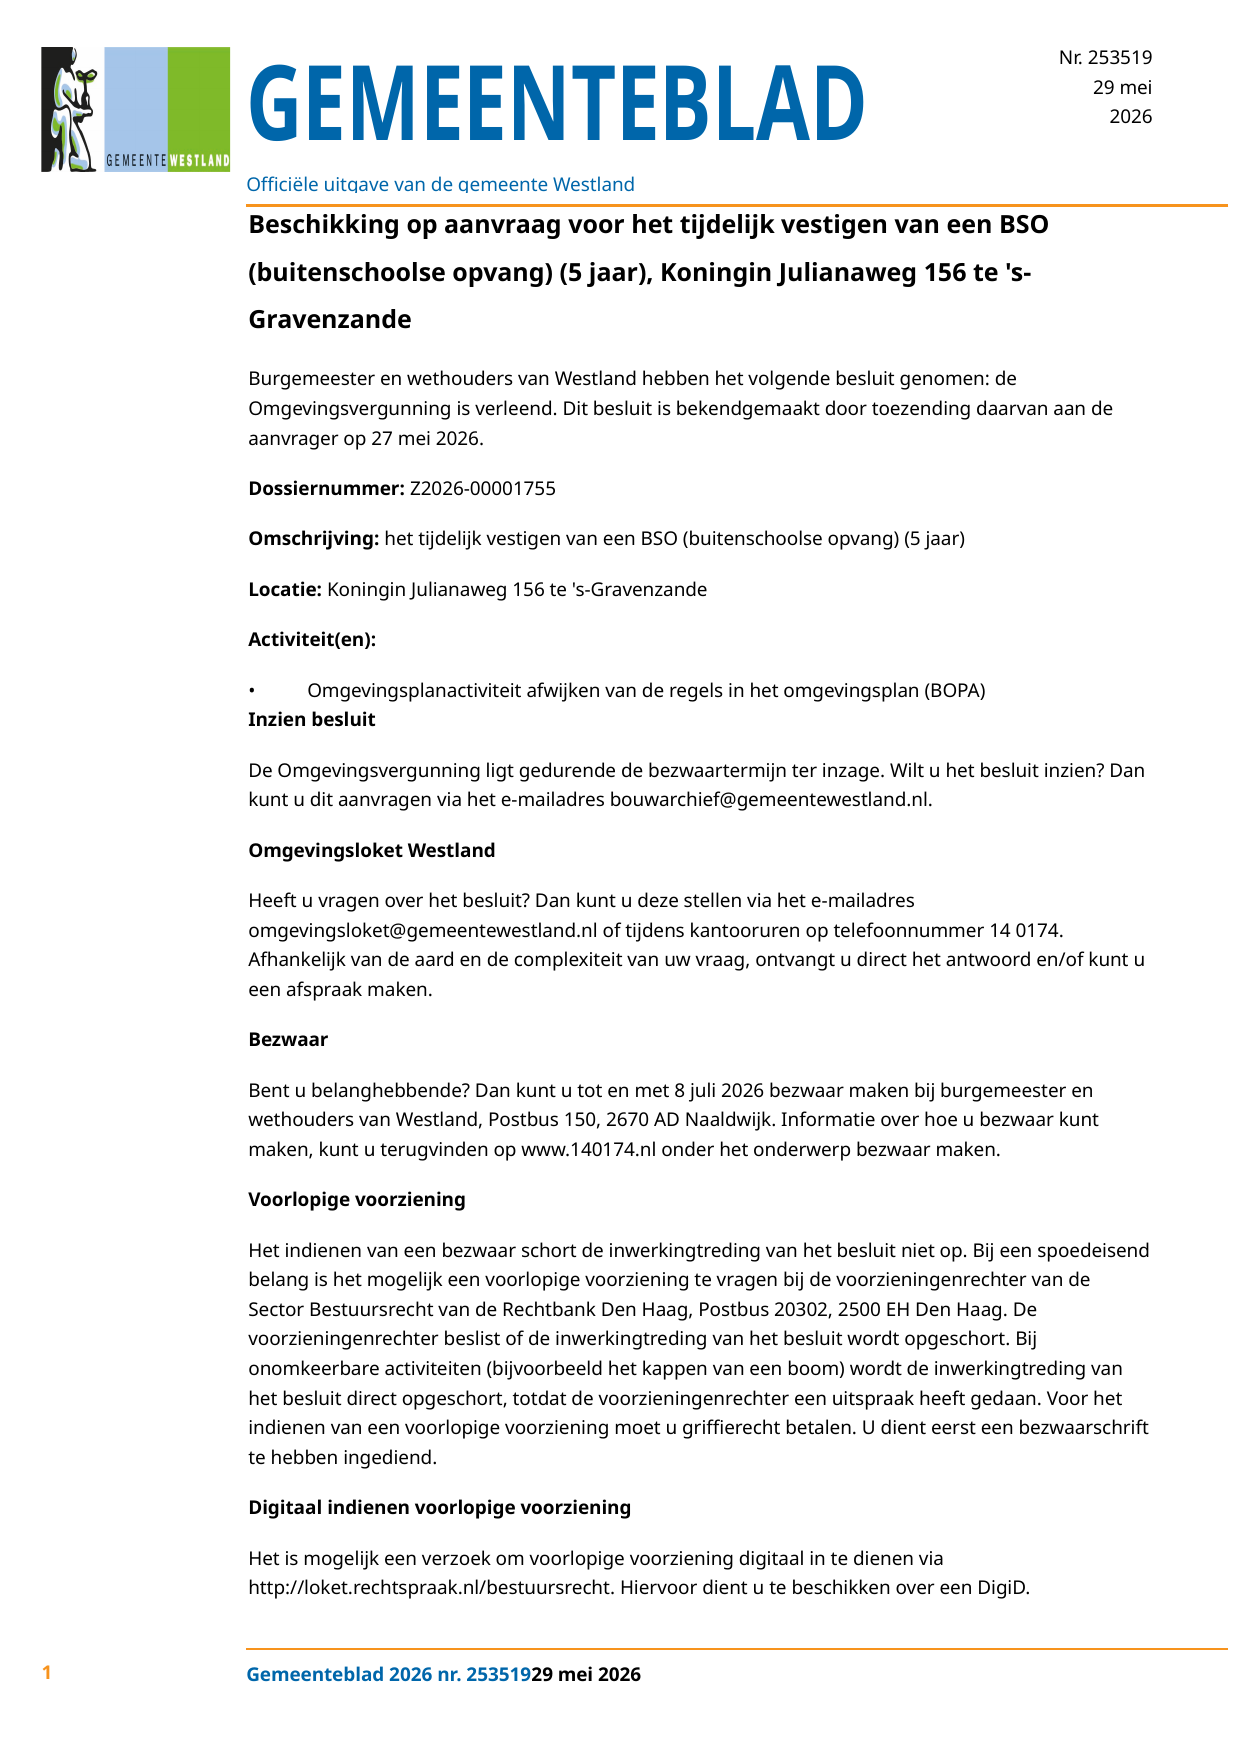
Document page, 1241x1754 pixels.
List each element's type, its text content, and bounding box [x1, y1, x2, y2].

text Dossiernummer: Z2026-00001755 [248, 475, 1152, 501]
text Bezwaar [248, 1026, 1152, 1052]
list Omgevingsplanactiviteit afwijken van de regels in het omgevingsplan (BOPA) [248, 677, 1152, 702]
text Omschrijving: het tijdelijk vestigen van een BSO (buitenschoolse opvang) (5 jaar) [248, 526, 1152, 551]
text Burgemeester en wethouders van Westland hebben het volgende besluit genomen: de Omgevingsvergunning is verleend. Dit besluit is bekendgemaakt door toezending daarvan aan de aanvrager op 27 mei 2026. [248, 366, 1152, 450]
text Digitaal indienen voorlopige voorziening [248, 1494, 1152, 1520]
text Inzien besluit [248, 706, 1152, 732]
picture [41, 47, 231, 172]
text Het is mogelijk een verzoek om voorlopige voorziening digitaal in te dienen via http://loket.rechtspraak.nl/bestuursrecht. Hiervoor dient u te beschikken over een DigiD. [248, 1545, 1152, 1600]
text Voorlopige voorziening [248, 1186, 1152, 1212]
text Het indienen van een bezwaar schort de inwerkingtreding van het besluit niet op. Bij een spoedeisend belang is het mogelijk een voorlopige voorziening te vragen bij de voorzieningenrechter van de Sector Bestuursrecht van de Rechtbank Den Haag, Postbus 20302, 2500 EH Den Haag. De voorzieningenrechter beslist of de inwerkingtreding van het besluit wordt opgeschort. Bij onomkeerbare activiteiten (bijvoorbeeld het kappen van een boom) wordt de inwerkingtreding van het besluit direct opgeschort, totdat de voorzieningenrechter een uitspraak heeft gedaan. Voor het indienen van een voorlopige voorziening moet u griffierecht betalen. U dient eerst een bezwaarschrift te hebben ingediend. [248, 1237, 1152, 1469]
text De Omgevingsvergunning ligt gedurende de bezwaartermijn ter inzage. Wilt u het besluit inzien? Dan kunt u dit aanvragen via het e-mailadres bouwarchief@gemeentewestland.nl. [248, 757, 1152, 812]
text Beschikking op aanvraag voor het tijdelijk vestigen van een BSO (buitenschoolse opvang) (5 jaar), Koningin Julianaweg 156 te 's-Gravenzande [248, 207, 1152, 336]
text Bent u belanghebbende? Dan kunt u tot en met 8 juli 2026 bezwaar maken bij burgemeester en wethouders van Westland, Postbus 150, 2670 AD Naaldwijk. Informatie over hoe u bezwaar kunt maken, kunt u terugvinden op www.140174.nl onder het onderwerp bezwaar maken. [248, 1077, 1152, 1162]
text Omgevingsloket Westland [248, 837, 1152, 862]
text Activiteit(en): [248, 626, 1152, 652]
text Locatie: Koningin Julianaweg 156 te 's-Gravenzande [248, 576, 1152, 602]
text Heeft u vragen over het besluit? Dan kunt u deze stellen via het e-mailadres omgevingsloket@gemeentewestland.nl of tijdens kantooruren op telefoonnummer 14 0174. Afhankelijk van de aard en de complexiteit van uw vraag, ontvangt u direct het antwoord en/of kunt u een afspraak maken. [248, 887, 1152, 1002]
